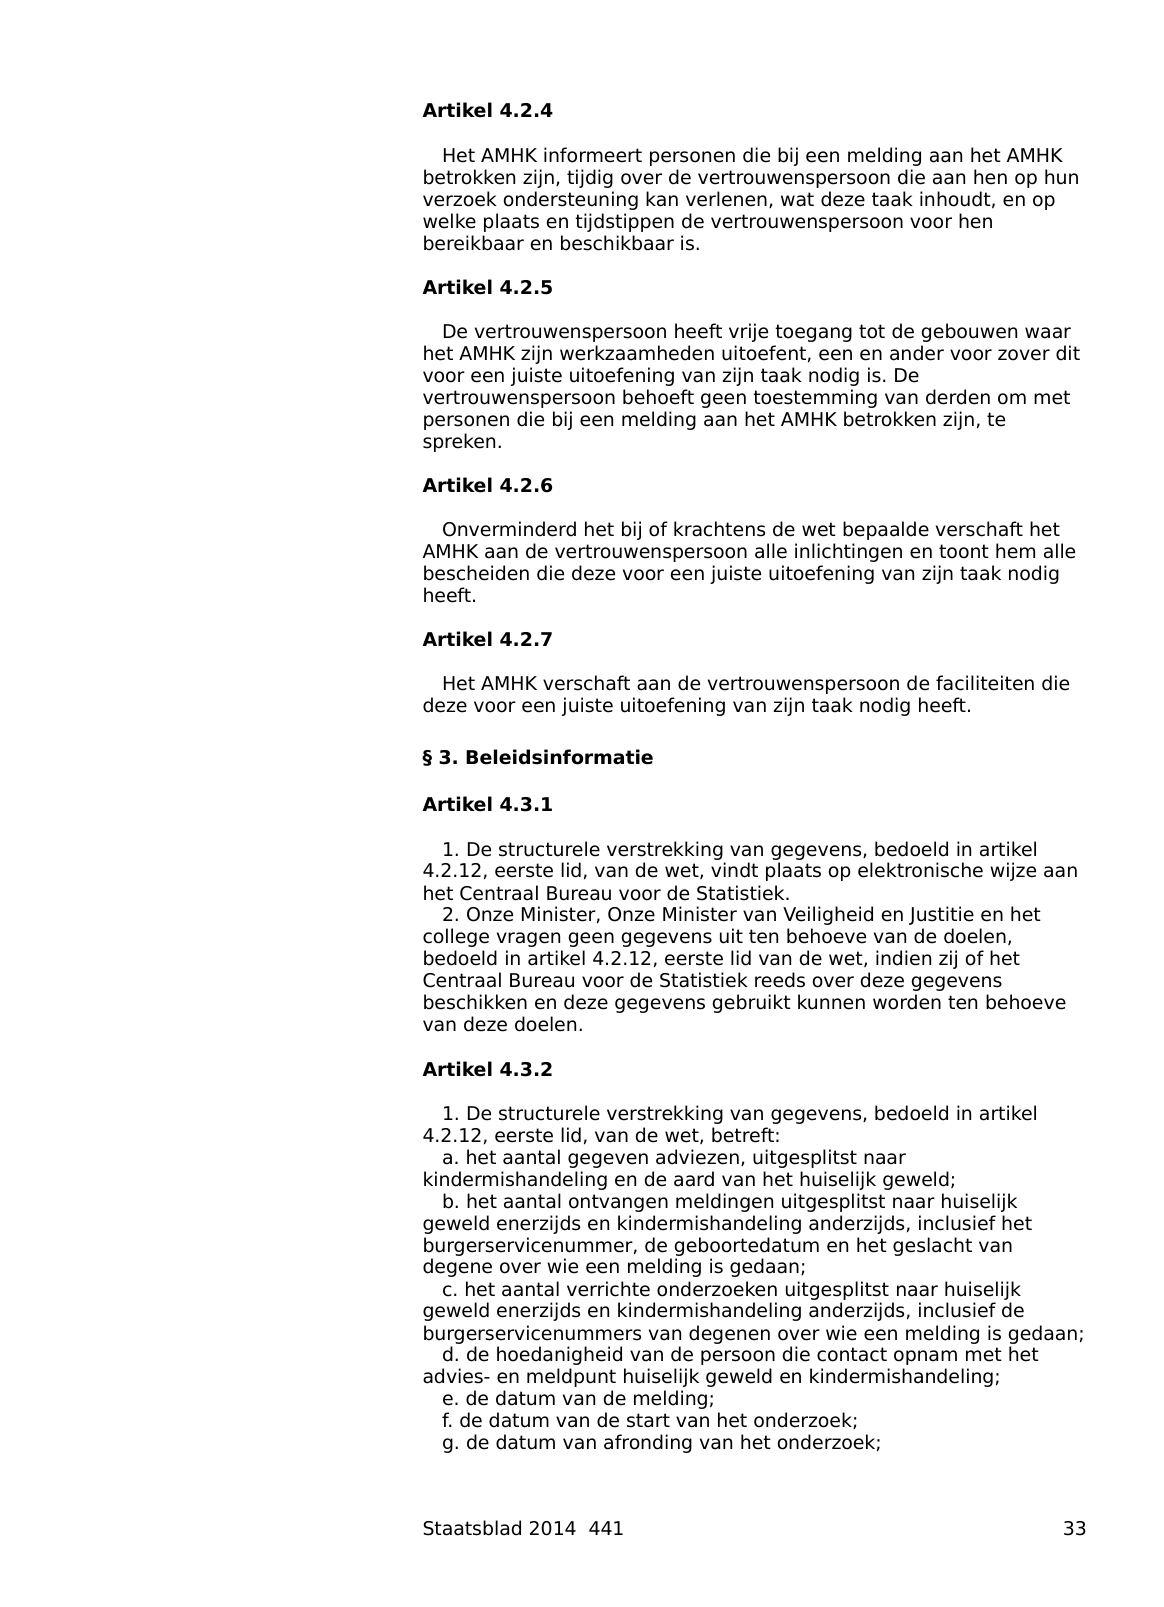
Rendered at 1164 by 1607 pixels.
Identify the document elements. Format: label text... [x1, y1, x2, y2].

text c. het aantal verrichte onderzoeken uitgesplitst naar huiselijk geweld enerzijds en kindermishandeling anderzijds, inclusief de burgerservicenummers van degenen over wie een melding is gedaan; [422, 1278, 1087, 1344]
text e. de datum van de melding; [422, 1388, 1087, 1410]
subtitle Artikel 4.3.2 [422, 1058, 1087, 1080]
text 2. Onze Minister, Onze Minister van Veiligheid en Justitie en het college vragen geen gegevens uit ten behoeve van de doelen, bedoeld in artikel 4.2.12, eerste lid van de wet, indien zij of het Centraal Bureau voor de Statistiek reeds over deze gegevens beschikken en deze gegevens gebruikt kunnen worden ten behoeve van deze doelen. [422, 904, 1087, 1036]
text De vertrouwenspersoon heeft vrije toegang tot de gebouwen waar het AMHK zijn werkzaamheden uitoefent, een en ander voor zover dit voor een juiste uitoefening van zijn taak nodig is. De vertrouwenspersoon behoeft geen toestemming van derden om met personen die bij een melding aan het AMHK betrokken zijn, te spreken. [422, 321, 1087, 453]
text Het AMHK verschaft aan de vertrouwenspersoon de faciliteiten die deze voor een juiste uitoefening van zijn taak nodig heeft. [422, 673, 1087, 717]
subtitle Artikel 4.2.5 [422, 277, 1087, 299]
subtitle Artikel 4.2.6 [422, 475, 1087, 497]
subtitle Artikel 4.2.4 [422, 100, 1087, 122]
text 1. De structurele verstrekking van gegevens, bedoeld in artikel 4.2.12, eerste lid, van de wet, betreft: [422, 1103, 1087, 1147]
subtitle Artikel 4.2.7 [422, 629, 1087, 651]
subtitle Artikel 4.3.1 [422, 794, 1087, 816]
text Het AMHK informeert personen die bij een melding aan het AMHK betrokken zijn, tijdig over de vertrouwenspersoon die aan hen op hun verzoek ondersteuning kan verlenen, wat deze taak inhoudt, en op welke plaats en tijdstippen de vertrouwenspersoon voor hen bereikbaar en beschikbaar is. [422, 144, 1087, 254]
subtitle § 3. Beleidsinformatie [422, 747, 1087, 769]
text d. de hoedanigheid van de persoon die contact opnam met het advies- en meldpunt huiselijk geweld en kindermishandeling; [422, 1344, 1087, 1388]
text 1. De structurele verstrekking van gegevens, bedoeld in artikel 4.2.12, eerste lid, van de wet, vindt plaats op elektronische wijze aan het Centraal Bureau voor de Statistiek. [422, 838, 1087, 904]
text f. de datum van de start van het onderzoek; [422, 1410, 1087, 1432]
text Onverminderd het bij of krachtens de wet bepaalde verschaft het AMHK aan de vertrouwenspersoon alle inlichtingen en toont hem alle bescheiden die deze voor een juiste uitoefening van zijn taak nodig heeft. [422, 519, 1087, 607]
text a. het aantal gegeven adviezen, uitgesplitst naar kindermishandeling en de aard van het huiselijk geweld; [422, 1147, 1087, 1191]
text g. de datum van afronding van het onderzoek; [422, 1432, 1087, 1454]
text b. het aantal ontvangen meldingen uitgesplitst naar huiselijk geweld enerzijds en kindermishandeling anderzijds, inclusief het burgerservicenummer, de geboortedatum en het geslacht van degene over wie een melding is gedaan; [422, 1191, 1087, 1278]
